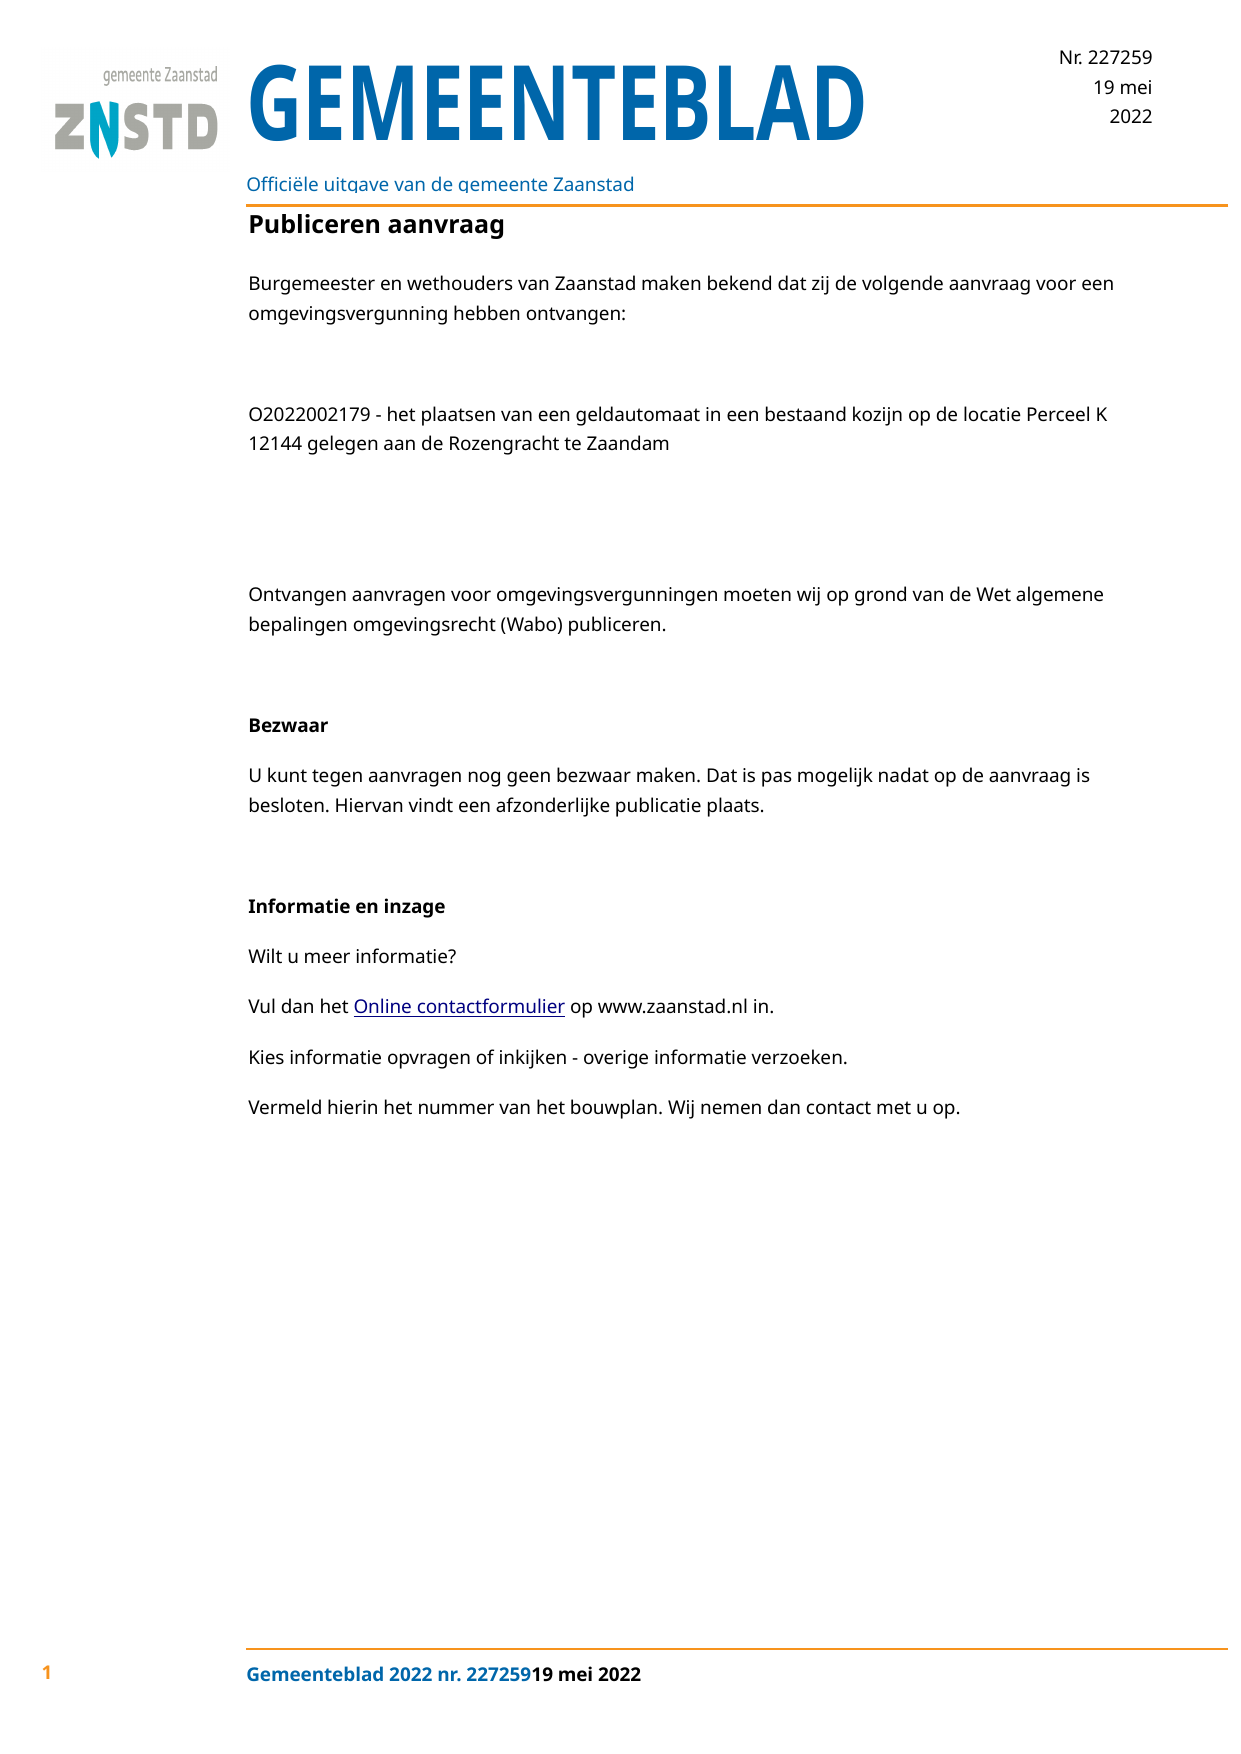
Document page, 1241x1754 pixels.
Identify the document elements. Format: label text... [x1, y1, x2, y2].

text Kies informatie opvragen of inkijken - overige informatie verzoeken. [248, 1044, 1152, 1070]
text O2022002179 - het plaatsen van een geldautomaat in een bestaand kozijn op de locatie Perceel K 12144 gelegen aan de Rozengracht te Zaandam [248, 401, 1152, 456]
text Informatie en inzage [248, 893, 1152, 918]
text Ontvangen aanvragen voor omgevingsvergunningen moeten wij op grond van de Wet algemene bepalingen omgevingsrecht (Wabo) publiceren. [248, 582, 1152, 637]
text Publiceren aanvraag [248, 207, 1152, 241]
text Bezwaar [248, 712, 1152, 738]
picture [41, 47, 231, 172]
text Vermeld hierin het nummer van het bouwplan. Wij nemen dan contact met u op. [248, 1094, 1152, 1120]
text U kunt tegen aanvragen nog geen bezwaar maken. Dat is pas mogelijk nadat op de aanvraag is besloten. Hiervan vindt een afzonderlijke publicatie plaats. [248, 762, 1152, 818]
text Burgemeester en wethouders van Zaanstad maken bekend dat zij de volgende aanvraag voor een omgevingsvergunning hebben ontvangen: [248, 270, 1152, 326]
text Vul dan het Online contactformulier op www.zaanstad.nl in. [248, 994, 1152, 1019]
text Wilt u meer informatie? [248, 943, 1152, 969]
